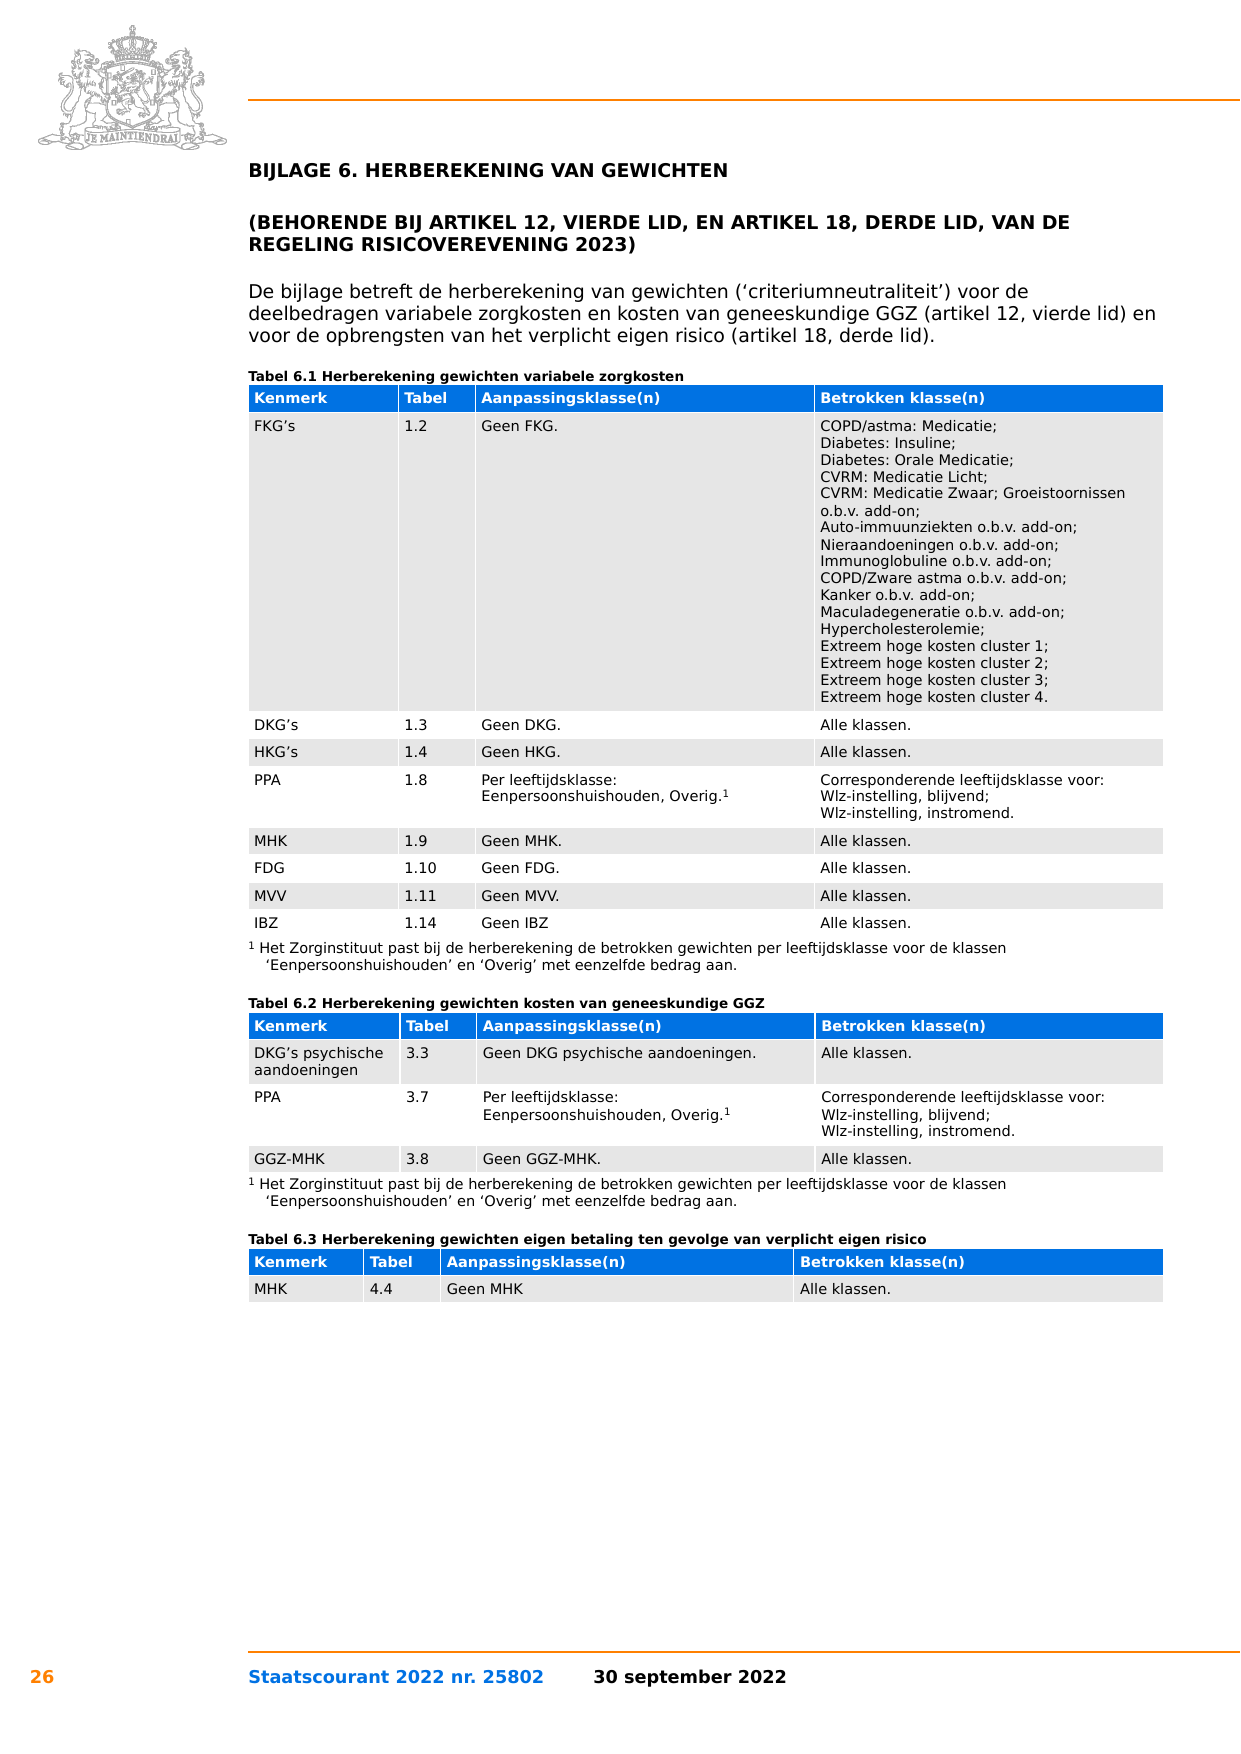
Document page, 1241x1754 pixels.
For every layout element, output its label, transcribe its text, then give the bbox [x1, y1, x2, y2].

table_cell Corresponderende leeftijdsklasse voor: Wlz-instelling, blijvend; Wlz-instelling, instromend. [816, 1085, 1163, 1145]
table_cell 1.4 [399, 739, 475, 766]
table_cell Alle klassen. [815, 910, 1163, 937]
table_cell Geen GGZ-MHK. [477, 1146, 814, 1172]
table_cell Geen MVV. [476, 883, 814, 909]
table_cell Kenmerk [249, 1249, 363, 1275]
table_cell Betrokken klasse(n) [815, 385, 1163, 412]
table_cell Alle klassen. [815, 883, 1163, 909]
table_cell Betrokken klasse(n) [794, 1249, 1163, 1275]
table_cell Per leeftijdsklasse: Eenpersoonshuishouden, Overig.1 [476, 767, 814, 827]
table_cell MHK [249, 1276, 363, 1302]
table_cell 1.2 [399, 413, 475, 711]
table_cell FKG’s [249, 413, 398, 711]
table_cell FDG [249, 855, 398, 882]
table_cell Geen HKG. [476, 739, 814, 766]
table_cell Alle klassen. [815, 712, 1163, 738]
table_cell Tabel [401, 1013, 476, 1039]
table_cell Corresponderende leeftijdsklasse voor: Wlz-instelling, blijvend; Wlz-instelling, instromend. [815, 767, 1163, 827]
table_header Tabel 6.2 Herberekening gewichten kosten van geneeskundige GGZ [248, 996, 1163, 1012]
table_cell Geen MHK [441, 1276, 793, 1302]
table_cell Aanpassingsklasse(n) [441, 1249, 793, 1275]
table_cell IBZ [249, 910, 398, 937]
table_cell Geen MHK. [476, 828, 814, 854]
table_cell Per leeftijdsklasse: Eenpersoonshuishouden, Overig.1 [477, 1085, 814, 1145]
table_cell 1.9 [399, 828, 475, 854]
table_cell MHK [249, 828, 398, 854]
table_cell Alle klassen. [815, 739, 1163, 766]
table_cell 3.3 [401, 1040, 476, 1084]
table_cell Tabel [364, 1249, 440, 1275]
picture [38, 25, 227, 150]
table_cell PPA [249, 1085, 399, 1145]
table_cell Aanpassingsklasse(n) [476, 385, 814, 412]
table_cell 1.11 [399, 883, 475, 909]
subtitle BIJLAGE 6. HERBEREKENING VAN GEWICHTEN [248, 160, 1163, 182]
table_cell Alle klassen. [816, 1146, 1163, 1172]
table_cell 1.10 [399, 855, 475, 882]
table_cell COPD/astma: Medicatie; Diabetes: Insuline; Diabetes: Orale Medicatie; CVRM: Medicatie Licht; CVRM: Medicatie Zwaar; Groeistoornissen o.b.v. add-on; Auto-immuunziekten o.b.v. add-on; Nieraandoeningen o.b.v. add-on; Immunoglobuline o.b.v. add-on; COPD/Zware astma o.b.v. add-on; Kanker o.b.v. add-on; Maculadegeneratie o.b.v. add-on; Hypercholesterolemie; Extreem hoge kosten cluster 1; Extreem hoge kosten cluster 2; Extreem hoge kosten cluster 3; Extreem hoge kosten cluster 4. [815, 413, 1163, 711]
table_cell Alle klassen. [815, 855, 1163, 882]
table_header Tabel 6.1 Herberekening gewichten variabele zorgkosten [248, 369, 1163, 384]
table_cell Alle klassen. [794, 1276, 1163, 1302]
table_cell PPA [249, 767, 398, 827]
table_cell 3.7 [401, 1085, 476, 1145]
table_cell DKG’s psychische aandoeningen [249, 1040, 399, 1084]
table_cell GGZ-MHK [249, 1146, 399, 1172]
table_cell Geen FKG. [476, 413, 814, 711]
table_cell 1.8 [399, 767, 475, 827]
table_cell Aanpassingsklasse(n) [477, 1013, 814, 1039]
table_cell 1.3 [399, 712, 475, 738]
table_cell Geen FDG. [476, 855, 814, 882]
table_cell 4.4 [364, 1276, 440, 1302]
table_cell Geen IBZ [476, 910, 814, 937]
table_cell Alle klassen. [815, 828, 1163, 854]
subtitle (BEHORENDE BIJ ARTIKEL 12, VIERDE LID, EN ARTIKEL 18, DERDE LID, VAN DE REGELING RISICOVEREVENING 2023) [248, 212, 1163, 256]
table_cell Geen DKG psychische aandoeningen. [477, 1040, 814, 1084]
table_cell Kenmerk [249, 385, 398, 412]
table_cell HKG’s [249, 739, 398, 766]
table_cell 1 Het Zorginstituut past bij de herberekening de betrokken gewichten per leeftijdsklasse voor de klassen ‘Eenpersoonshuishouden’ en ‘Overig’ met eenzelfde bedrag aan. [248, 938, 1163, 974]
table_cell Kenmerk [249, 1013, 399, 1039]
table_cell DKG’s [249, 712, 398, 738]
text De bijlage betreft de herberekening van gewichten (‘criteriumneutraliteit’) voor de deelbedragen variabele zorgkosten en kosten van geneeskundige GGZ (artikel 12, vierde lid) en voor de opbrengsten van het verplicht eigen risico (artikel 18, derde lid). [248, 281, 1163, 347]
table_cell 1 Het Zorginstituut past bij de herberekening de betrokken gewichten per leeftijdsklasse voor de klassen ‘Eenpersoonshuishouden’ en ‘Overig’ met eenzelfde bedrag aan. [248, 1174, 1163, 1210]
table_cell 3.8 [401, 1146, 476, 1172]
table_cell Betrokken klasse(n) [816, 1013, 1163, 1039]
table_header Tabel 6.3 Herberekening gewichten eigen betaling ten gevolge van verplicht eigen risico [248, 1232, 1163, 1248]
table_cell 1.14 [399, 910, 475, 937]
table_cell Tabel [399, 385, 475, 412]
table_cell Alle klassen. [816, 1040, 1163, 1084]
table_cell MVV [249, 883, 398, 909]
table_cell Geen DKG. [476, 712, 814, 738]
